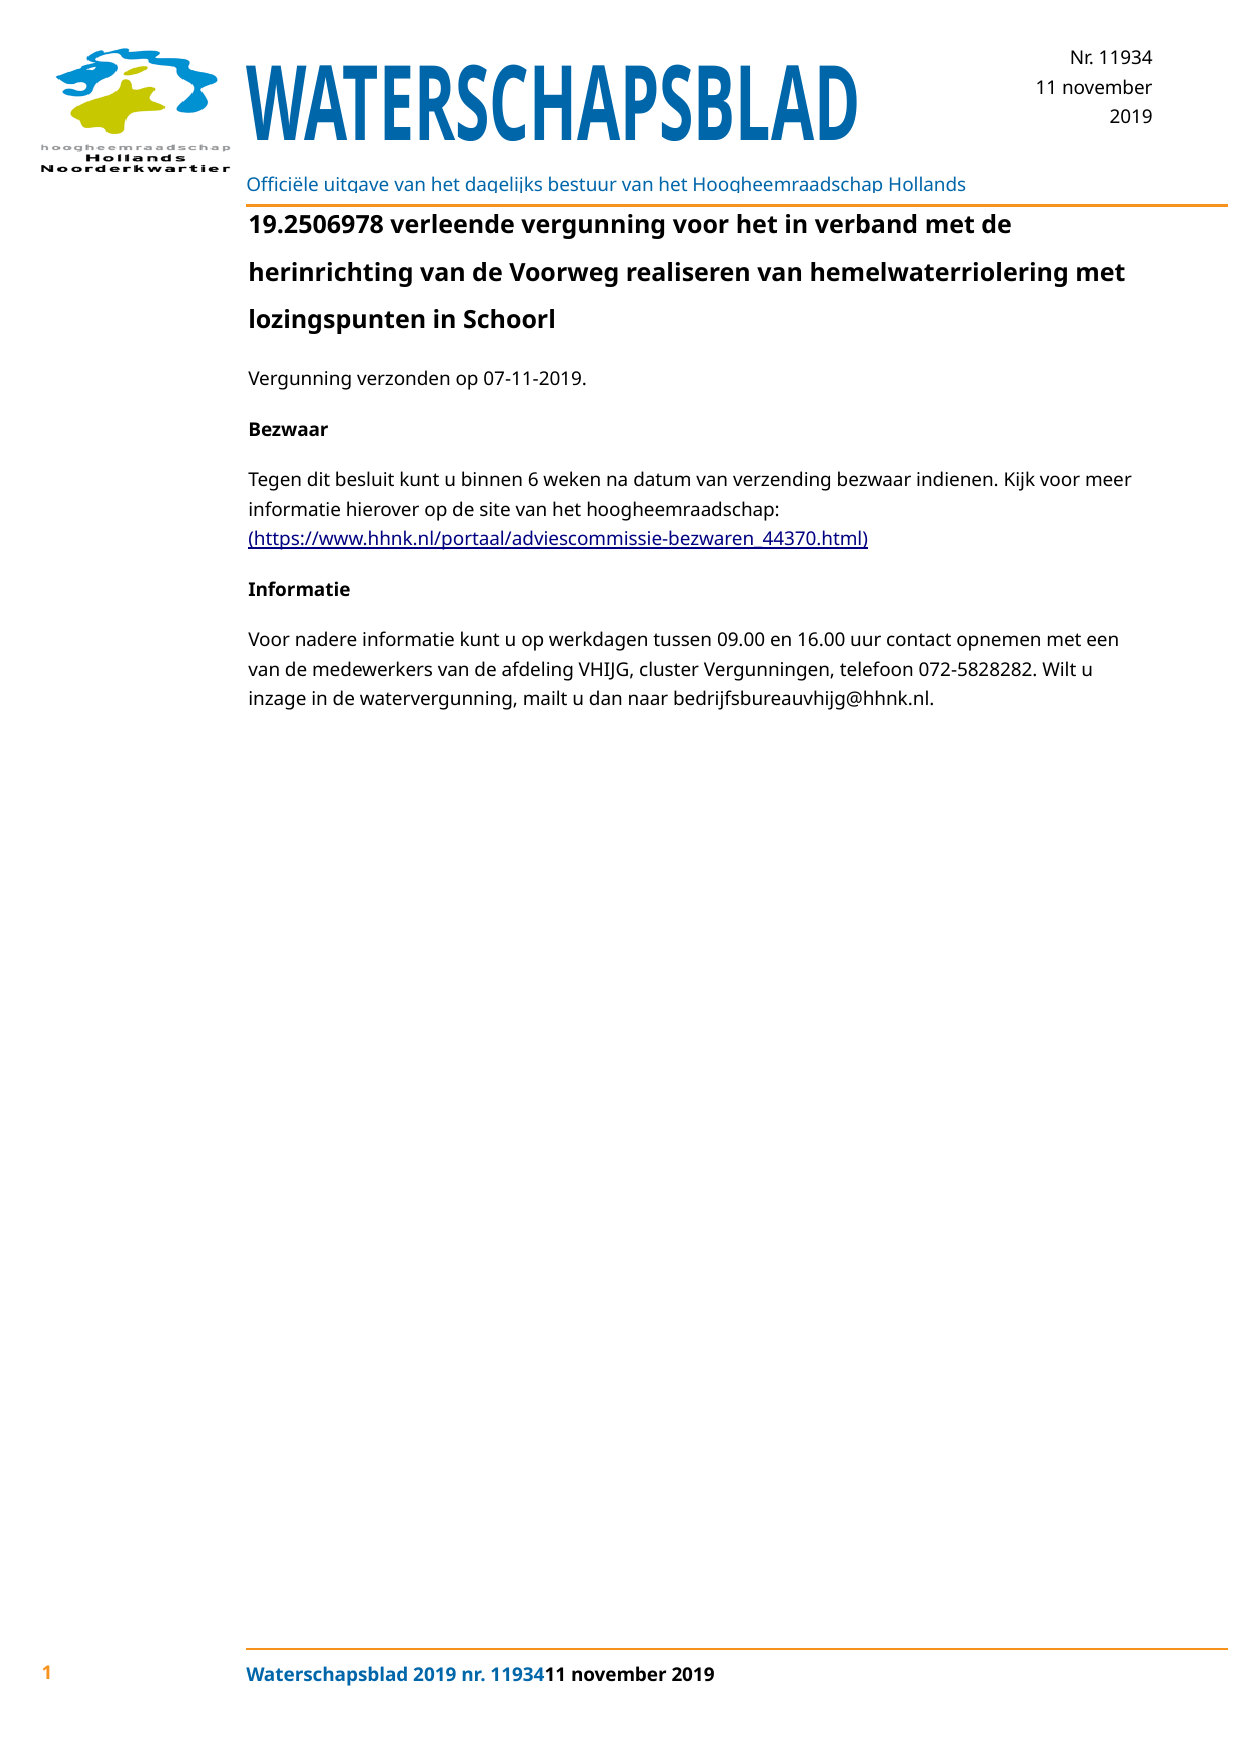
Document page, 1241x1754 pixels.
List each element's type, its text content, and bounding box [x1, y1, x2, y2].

text Bezwaar [248, 416, 1152, 442]
text Vergunning verzonden op 07-11-2019. [248, 366, 1152, 391]
text Tegen dit besluit kunt u binnen 6 weken na datum van verzending bezwaar indienen. Kijk voor meer informatie hierover op de site van het hoogheemraadschap: (https://www.hhnk.nl/portaal/adviescommissie-bezwaren_44370.html) [248, 466, 1152, 551]
text 19.2506978 verleende vergunning voor het in verband met de herinrichting van de Voorweg realiseren van hemelwaterriolering met lozingspunten in Schoorl [248, 207, 1152, 336]
picture [41, 47, 231, 172]
text Informatie [248, 576, 1152, 602]
text Voor nadere informatie kunt u op werkdagen tussen 09.00 en 16.00 uur contact opnemen met een van de medewerkers van de afdeling VHIJG, cluster Vergunningen, telefoon 072-5828282. Wilt u inzage in de watervergunning, mailt u dan naar bedrijfsbureauvhijg@hhnk.nl. [248, 626, 1152, 711]
